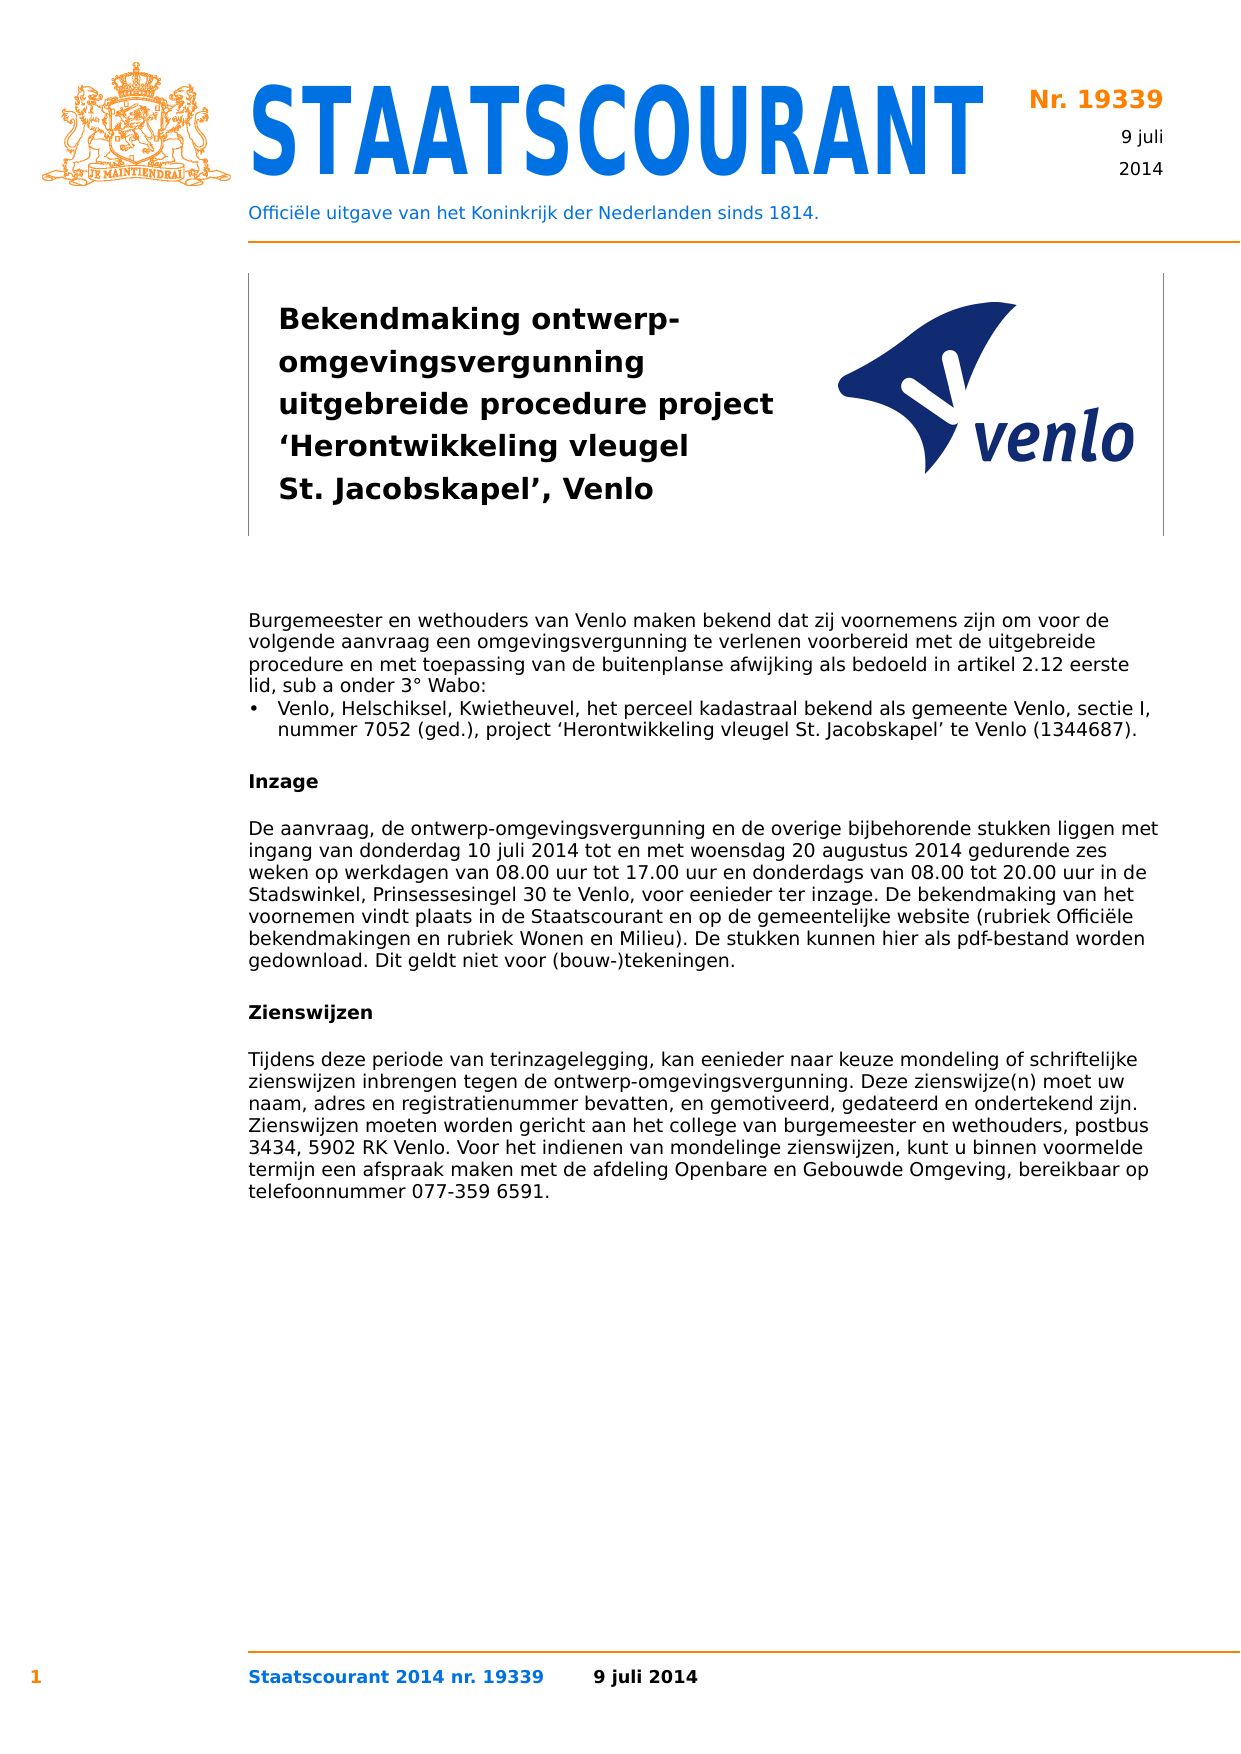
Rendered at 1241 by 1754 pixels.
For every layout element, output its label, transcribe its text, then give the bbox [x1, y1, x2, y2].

subtitle Zienswijzen [248, 1002, 1163, 1024]
subtitle Inzage [248, 771, 1163, 793]
subtitle Bekendmaking ontwerp-omgevingsvergunning uitgebreide procedure project ‘Herontwikkeling vleugel St. Jacobskapel’, Venlo [249, 273, 1163, 536]
text Tijdens deze periode van terinzagelegging, kan eenieder naar keuze mondeling of schriftelijke zienswijzen inbrengen tegen de ontwerp-omgevingsvergunning. Deze zienswijze(n) moet uw naam, adres en registratienummer bevatten, en gemotiveerd, gedateerd en ondertekend zijn. Zienswijzen moeten worden gericht aan het college van burgemeester en wethouders, postbus 3434, 5902 RK Venlo. Voor het indienen van mondelinge zienswijzen, kunt u binnen voormelde termijn een afspraak maken met de afdeling Openbare en Gebouwde Omgeving, bereikbaar op telefoonnummer 077-359 6591. [248, 1049, 1163, 1203]
picture [41, 62, 231, 186]
text • Venlo, Helschiksel, Kwietheuvel, het perceel kadastraal bekend als gemeente Venlo, sectie I, nummer 7052 (ged.), project ‘Herontwikkeling vleugel St. Jacobskapel’ te Venlo (1344687). [248, 697, 1163, 741]
table_header STAATSCOURANT [248, 62, 998, 203]
table_cell 9 juli [998, 121, 1240, 153]
table_header [25, 62, 248, 241]
table_cell 2014 [998, 153, 1240, 203]
table_cell Officiële uitgave van het Koninkrijk der Nederlanden sinds 1814. [248, 203, 1240, 241]
table_header Nr. 19339 [998, 62, 1240, 121]
text Burgemeester en wethouders van Venlo maken bekend dat zij voornemens zijn om voor de volgende aanvraag een omgevingsvergunning te verlenen voorbereid met de uitgebreide procedure en met toepassing van de buitenplanse afwijking als bedoeld in artikel 2.12 eerste lid, sub a onder 3° Wabo: [248, 609, 1163, 697]
text De aanvraag, de ontwerp-omgevingsvergunning en de overige bijbehorende stukken liggen met ingang van donderdag 10 juli 2014 tot en met woensdag 20 augustus 2014 gedurende zes weken op werkdagen van 08.00 uur tot 17.00 uur en donderdags van 08.00 tot 20.00 uur in de Stadswinkel, Prinsessesingel 30 te Venlo, voor eenieder ter inzage. De bekendmaking van het voornemen vindt plaats in de Staatscourant en op de gemeentelijke website (rubriek Officiële bekendmakingen en rubriek Wonen en Milieu). De stukken kunnen hier als pdf-bestand worden gedownload. Dit geldt niet voor (bouw-)tekeningen. [248, 818, 1163, 972]
picture [838, 302, 1134, 474]
